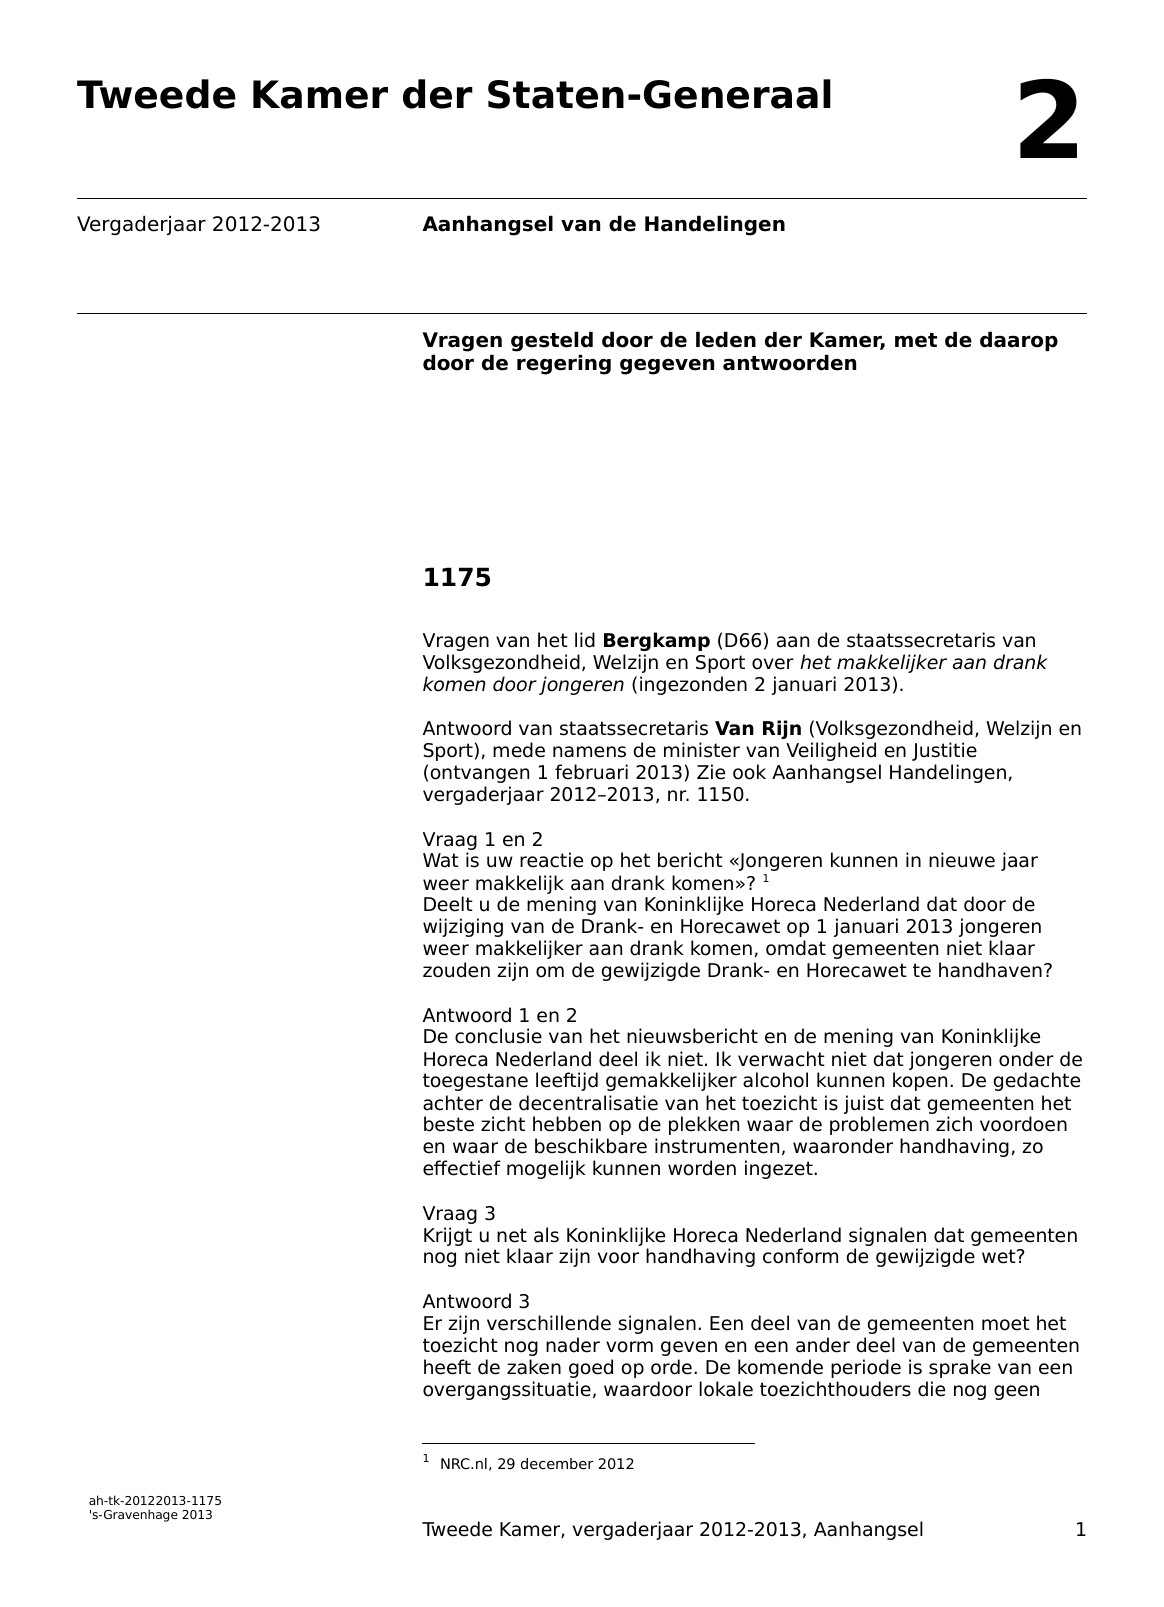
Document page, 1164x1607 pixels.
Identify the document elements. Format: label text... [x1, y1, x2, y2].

text Wat is uw reactie op het bericht «Jongeren kunnen in nieuwe jaar weer makkelijk aan drank komen»? [422, 850, 1087, 894]
text De conclusie van het nieuwsbericht en de mening van Koninklijke Horeca Nederland deel ik niet. Ik verwacht niet dat jongeren onder de toegestane leeftijd gemakkelijker alcohol kunnen kopen. De gedachte achter de decentralisatie van het toezicht is juist dat gemeenten het beste zicht hebben op de plekken waar de problemen zich voordoen en waar de beschikbare instrumenten, waaronder handhaving, zo effectief mogelijk kunnen worden ingezet. [422, 1026, 1087, 1180]
text ah-tk-20122013-1175 [88, 1494, 323, 1508]
text Krijgt u net als Koninklijke Horeca Nederland signalen dat gemeenten nog niet klaar zijn voor handhaving conform de gewijzigde wet? [422, 1224, 1087, 1268]
text 1175 [422, 563, 1087, 592]
table_header 2 [886, 59, 1087, 198]
text Antwoord 1 en 2 [422, 1004, 1087, 1026]
text Vragen van het lid Bergkamp (D66) aan de staatssecretaris van Volksgezondheid, Welzijn en Sport over het makkelijker aan drank komen door jongeren (ingezonden 2 januari 2013). [422, 630, 1087, 696]
text 's-Gravenhage 2013 [88, 1508, 323, 1522]
table_cell Aanhangsel van de Handelingen [422, 199, 1087, 313]
table_cell [77, 314, 422, 375]
text Antwoord van staatssecretaris Van Rijn (Volksgezondheid, Welzijn en Sport), mede namens de minister van Veiligheid en Justitie (ontvangen 1 februari 2013) Zie ook Aanhangsel Handelingen, vergaderjaar 2012–2013, nr. 1150. [422, 718, 1087, 806]
text Vraag 1 en 2 [422, 828, 1087, 850]
table_header Tweede Kamer der Staten-Generaal [77, 59, 886, 198]
table_cell Vragen gesteld door de leden der Kamer, met de daarop door de regering gegeven antwoorden [422, 314, 1087, 375]
text Vraag 3 [422, 1202, 1087, 1224]
text Antwoord 3 [422, 1291, 1087, 1313]
table_cell Vergaderjaar 2012-2013 [77, 199, 422, 313]
text Er zijn verschillende signalen. Een deel van de gemeenten moet het toezicht nog nader vorm geven en een ander deel van de gemeenten heeft de zaken goed op orde. De komende periode is sprake van een overgangssituatie, waardoor lokale toezichthouders die nog geen [422, 1313, 1087, 1401]
text Deelt u de mening van Koninklijke Horeca Nederland dat door de wijziging van de Drank- en Horecawet op 1 januari 2013 jongeren weer makkelijker aan drank komen, omdat gemeenten niet klaar zouden zijn om de gewijzigde Drank- en Horecawet te handhaven? [422, 894, 1087, 982]
text NRC.nl, 29 december 2012 [422, 1452, 1087, 1474]
